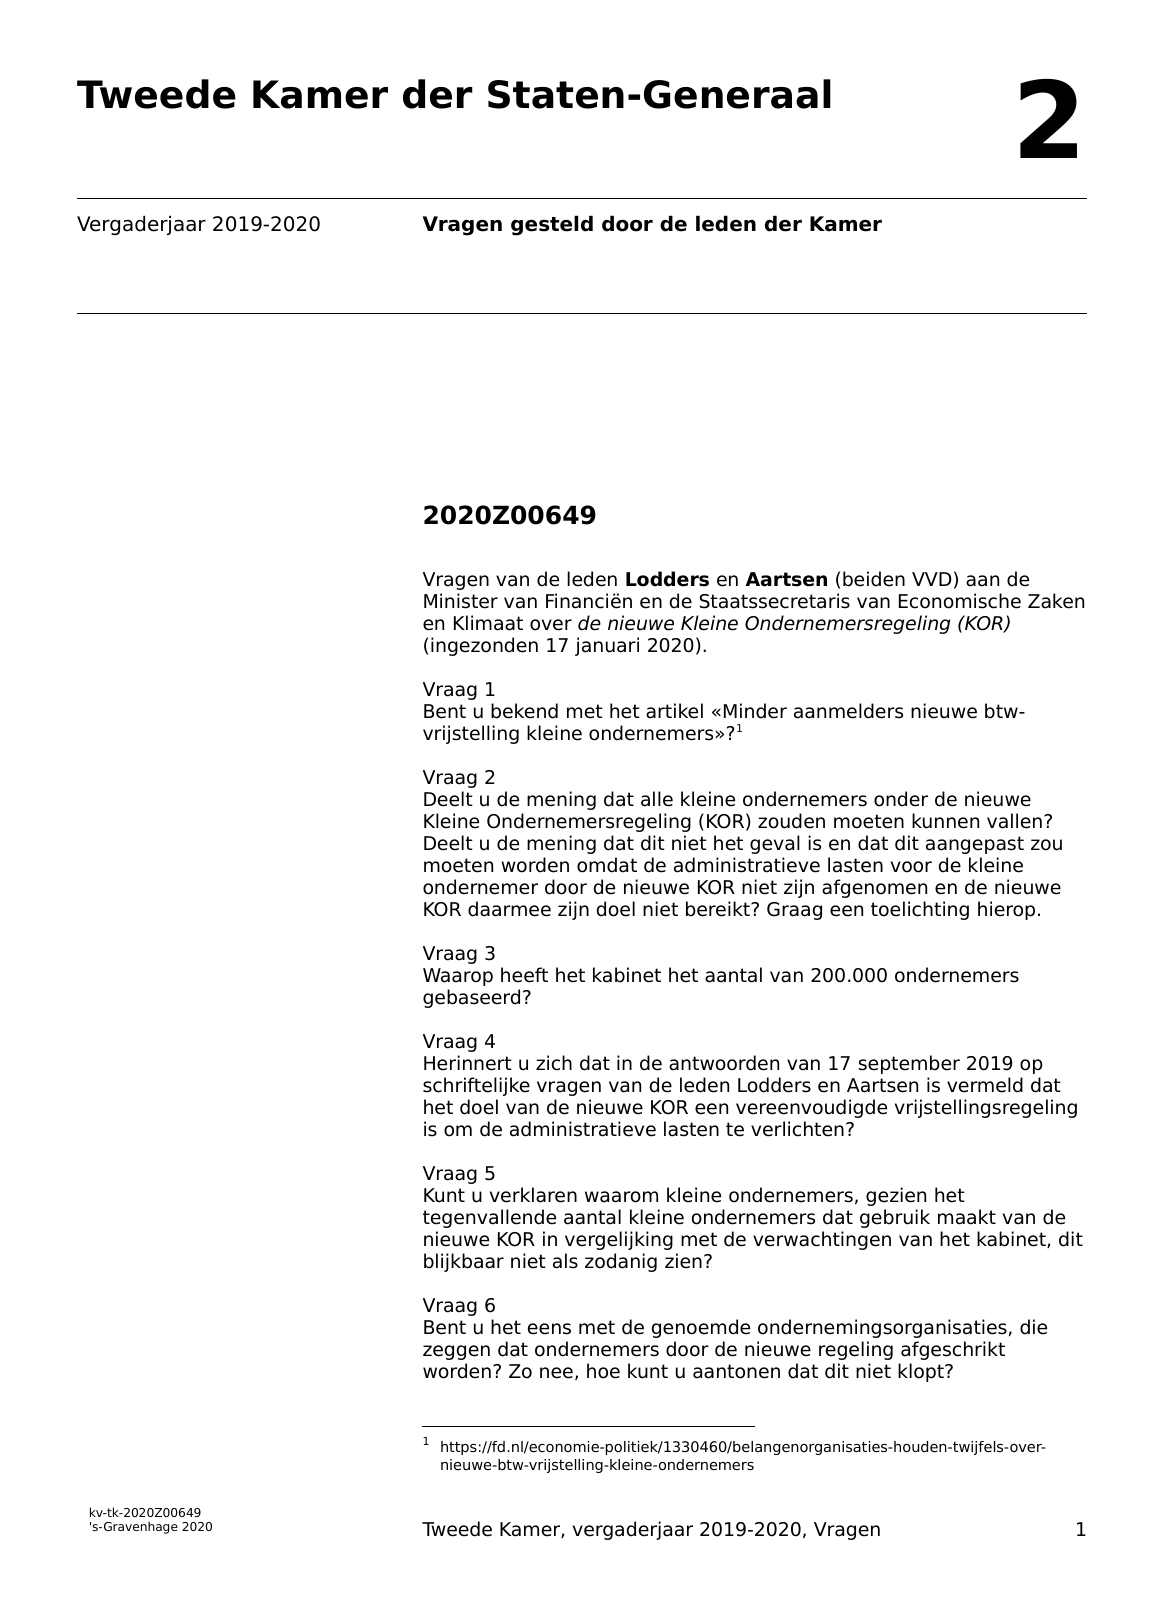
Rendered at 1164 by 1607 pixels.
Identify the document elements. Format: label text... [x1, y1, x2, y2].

table_header 2 [886, 59, 1087, 198]
text Vraag 6 [422, 1295, 1087, 1317]
table_cell Vergaderjaar 2019-2020 [77, 199, 422, 313]
text Bent u het eens met de genoemde ondernemingsorganisaties, die zeggen dat ondernemers door de nieuwe regeling afgeschrikt worden? Zo nee, hoe kunt u aantonen dat dit niet klopt? [422, 1317, 1087, 1383]
text Herinnert u zich dat in de antwoorden van 17 september 2019 op schriftelijke vragen van de leden Lodders en Aartsen is vermeld dat het doel van de nieuwe KOR een vereenvoudigde vrijstellingsregeling is om de administratieve lasten te verlichten? [422, 1053, 1087, 1141]
text Vraag 3 [422, 943, 1087, 965]
text kv-tk-2020Z00649 [88, 1506, 323, 1520]
text Vraag 5 [422, 1163, 1087, 1185]
table_cell Vragen gesteld door de leden der Kamer [422, 199, 1087, 313]
text Kunt u verklaren waarom kleine ondernemers, gezien het tegenvallende aantal kleine ondernemers dat gebruik maakt van de nieuwe KOR in vergelijking met de verwachtingen van het kabinet, dit blijkbaar niet als zodanig zien? [422, 1185, 1087, 1273]
text Vraag 1 [422, 679, 1087, 701]
text Bent u bekend met het artikel «Minder aanmelders nieuwe btw-vrijstelling kleine ondernemers»? [422, 701, 1087, 745]
text Vragen van de leden Lodders en Aartsen (beiden VVD) aan de Minister van Financiën en de Staatssecretaris van Economische Zaken en Klimaat over de nieuwe Kleine Ondernemersregeling (KOR) (ingezonden 17 januari 2020). [422, 569, 1087, 657]
text Vraag 2 [422, 767, 1087, 789]
text Deelt u de mening dat alle kleine ondernemers onder de nieuwe Kleine Ondernemersregeling (KOR) zouden moeten kunnen vallen? Deelt u de mening dat dit niet het geval is en dat dit aangepast zou moeten worden omdat de administratieve lasten voor de kleine ondernemer door de nieuwe KOR niet zijn afgenomen en de nieuwe KOR daarmee zijn doel niet bereikt? Graag een toelichting hierop. [422, 789, 1087, 921]
text 2020Z00649 [422, 501, 1087, 531]
text 's-Gravenhage 2020 [88, 1520, 323, 1534]
text https://fd.nl/economie-politiek/1330460/belangenorganisaties-houden-twijfels-over-nieuwe-btw-vrijstelling-kleine-ondernemers [422, 1435, 1087, 1474]
text Waarop heeft het kabinet het aantal van 200.000 ondernemers gebaseerd? [422, 965, 1087, 1009]
text Vraag 4 [422, 1031, 1087, 1053]
table_header Tweede Kamer der Staten-Generaal [77, 59, 886, 198]
